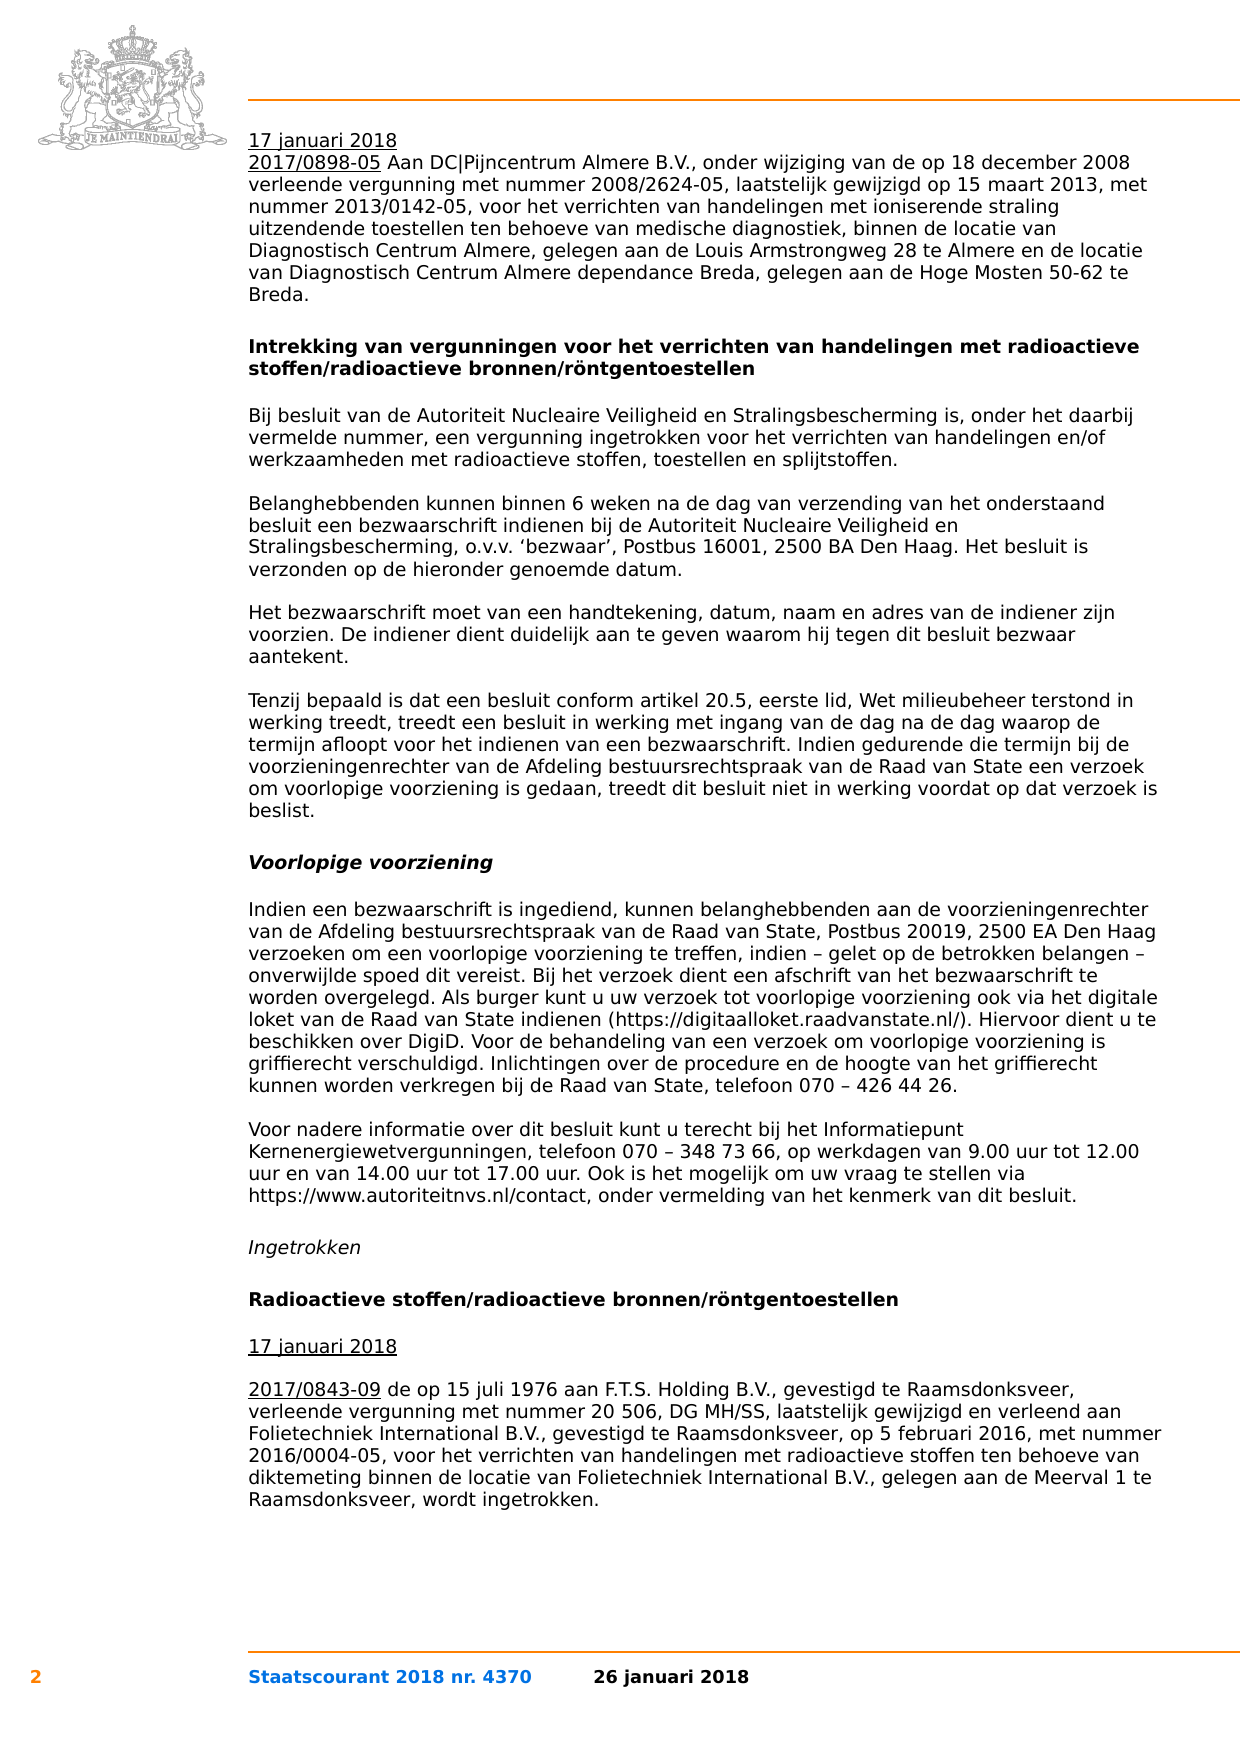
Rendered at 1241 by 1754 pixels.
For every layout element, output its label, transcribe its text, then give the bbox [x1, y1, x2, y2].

text Bij besluit van de Autoriteit Nucleaire Veiligheid en Stralingsbescherming is, onder het daarbij vermelde nummer, een vergunning ingetrokken voor het verrichten van handelingen en/of werkzaamheden met radioactieve stoffen, toestellen en splijtstoffen. [248, 405, 1163, 471]
text 2017/0843-09 de op 15 juli 1976 aan F.T.S. Holding B.V., gevestigd te Raamsdonksveer, verleende vergunning met nummer 20 506, DG MH/SS, laatstelijk gewijzigd en verleend aan Folietechniek International B.V., gevestigd te Raamsdonksveer, op 5 februari 2016, met nummer 2016/0004-05, voor het verrichten van handelingen met radioactieve stoffen ten behoeve van diktemeting binnen de locatie van Folietechniek International B.V., gelegen aan de Meerval 1 te Raamsdonksveer, wordt ingetrokken. [248, 1379, 1163, 1511]
text Tenzij bepaald is dat een besluit conform artikel 20.5, eerste lid, Wet milieubeheer terstond in werking treedt, treedt een besluit in werking met ingang van de dag na de dag waarop de termijn afloopt voor het indienen van een bezwaarschrift. Indien gedurende die termijn bij de voorzieningenrechter van de Afdeling bestuursrechtspraak van de Raad van State een verzoek om voorlopige voorziening is gedaan, treedt dit besluit niet in werking voordat op dat verzoek is beslist. [248, 690, 1163, 822]
subtitle Voorlopige voorziening [248, 852, 1163, 874]
text 2017/0898-05 Aan DC|Pijncentrum Almere B.V., onder wijziging van de op 18 december 2008 verleende vergunning met nummer 2008/2624-05, laatstelijk gewijzigd op 15 maart 2013, met nummer 2013/0142-05, voor het verrichten van handelingen met ioniserende straling uitzendende toestellen ten behoeve van medische diagnostiek, binnen de locatie van Diagnostisch Centrum Almere, gelegen aan de Louis Armstrongweg 28 te Almere en de locatie van Diagnostisch Centrum Almere dependance Breda, gelegen aan de Hoge Mosten 50-62 te Breda. [248, 152, 1163, 306]
subtitle Radioactieve stoffen/radioactieve bronnen/röntgentoestellen [248, 1288, 1163, 1311]
text 17 januari 2018 [248, 130, 1163, 152]
subtitle Intrekking van vergunningen voor het verrichten van handelingen met radioactieve stoffen/radioactieve bronnen/röntgentoestellen [248, 336, 1163, 380]
text Voor nadere informatie over dit besluit kunt u terecht bij het Informatiepunt Kernenergiewetvergunningen, telefoon 070 – 348 73 66, op werkdagen van 9.00 uur tot 12.00 uur en van 14.00 uur tot 17.00 uur. Ook is het mogelijk om uw vraag te stellen via https://www.autoriteitnvs.nl/contact, onder vermelding van het kenmerk van dit besluit. [248, 1119, 1163, 1207]
text Belanghebbenden kunnen binnen 6 weken na de dag van verzending van het onderstaand besluit een bezwaarschrift indienen bij de Autoriteit Nucleaire Veiligheid en Stralingsbescherming, o.v.v. ‘bezwaar’, Postbus 16001, 2500 BA Den Haag. Het besluit is verzonden op de hieronder genoemde datum. [248, 492, 1163, 580]
text Indien een bezwaarschrift is ingediend, kunnen belanghebbenden aan de voorzieningenrechter van de Afdeling bestuursrechtspraak van de Raad van State, Postbus 20019, 2500 EA Den Haag verzoeken om een voorlopige voorziening te treffen, indien – gelet op de betrokken belangen – onverwijlde spoed dit vereist. Bij het verzoek dient een afschrift van het bezwaarschrift te worden overgelegd. Als burger kunt u uw verzoek tot voorlopige voorziening ook via het digitale loket van de Raad van State indienen (https://digitaalloket.raadvanstate.nl/). Hiervoor dient u te beschikken over DigiD. Voor de behandeling van een verzoek om voorlopige voorziening is griffierecht verschuldigd. Inlichtingen over de procedure en de hoogte van het griffierecht kunnen worden verkregen bij de Raad van State, telefoon 070 – 426 44 26. [248, 899, 1163, 1097]
picture [38, 25, 227, 150]
subtitle Ingetrokken [248, 1237, 1163, 1258]
text Het bezwaarschrift moet van een handtekening, datum, naam en adres van de indiener zijn voorzien. De indiener dient duidelijk aan te geven waarom hij tegen dit besluit bezwaar aantekent. [248, 602, 1163, 668]
text 17 januari 2018 [248, 1336, 1163, 1357]
